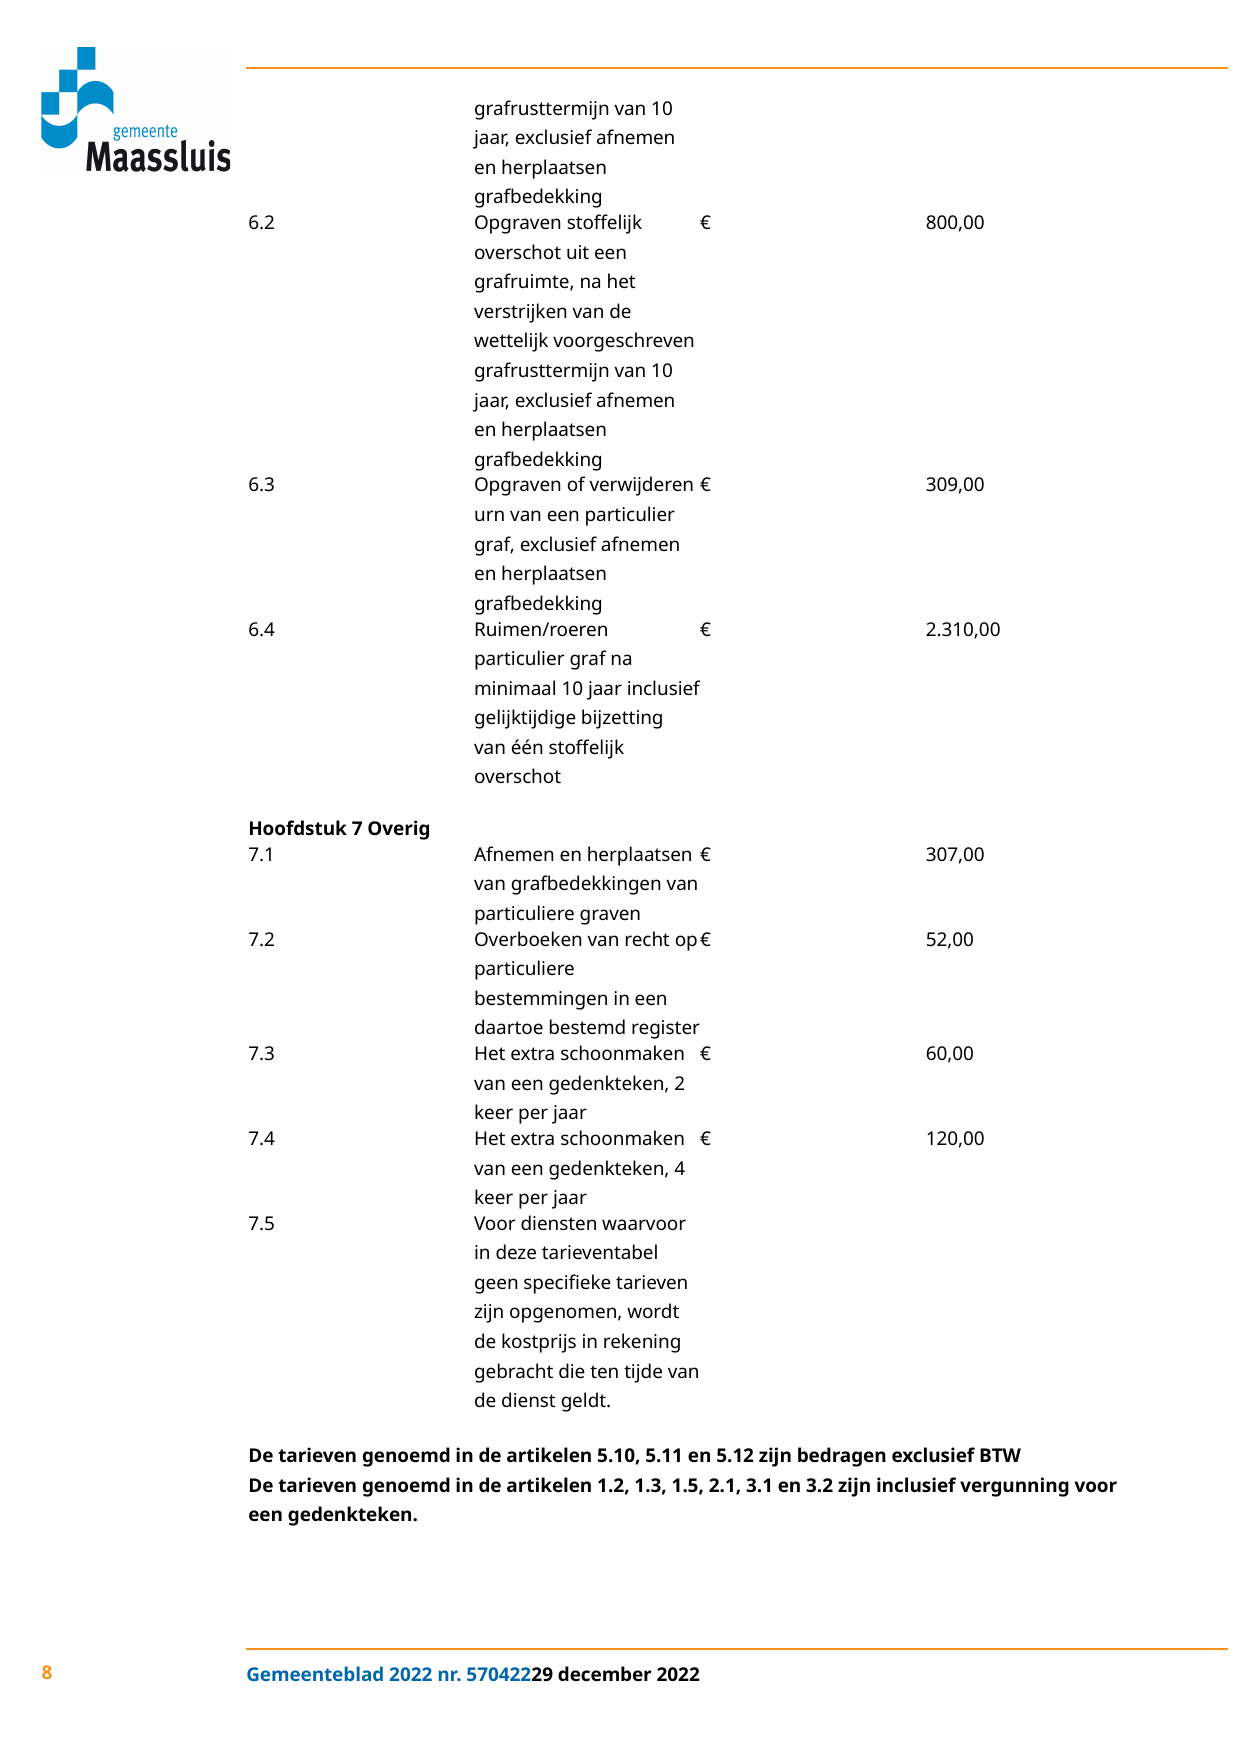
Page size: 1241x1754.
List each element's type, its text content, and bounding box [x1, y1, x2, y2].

table_cell € [700, 1125, 926, 1210]
table_cell [700, 1210, 926, 1413]
table_cell [700, 815, 926, 841]
table_cell Opgraven of verwijderen urn van een particulier graf, exclusief afnemen en herplaatsen grafbedekking [474, 472, 700, 616]
table_cell [700, 1413, 926, 1439]
table_cell 7.5 [248, 1210, 474, 1413]
table_cell 6.4 [248, 616, 474, 789]
table_cell [926, 95, 1152, 209]
table_cell [700, 789, 926, 815]
table_cell Hoofdstuk 7 Overig [248, 815, 700, 841]
table_cell Het extra schoonmaken van een gedenkteken, 2 keer per jaar [474, 1040, 700, 1125]
table_cell [926, 1210, 1152, 1413]
table_cell Ruimen/roeren particulier graf na minimaal 10 jaar inclusief gelijktijdige bijzetting van één stoffelijk overschot [474, 616, 700, 789]
table_cell [474, 789, 700, 815]
table_cell 2.310,00 [926, 616, 1152, 789]
table_cell Het extra schoonmaken van een gedenkteken, 4 keer per jaar [474, 1125, 700, 1210]
table_cell € [700, 209, 926, 472]
table_cell 52,00 [926, 926, 1152, 1040]
table_cell 309,00 [926, 472, 1152, 616]
table_cell [700, 95, 926, 209]
table_cell [248, 1413, 474, 1439]
picture [41, 47, 231, 172]
table_cell 7.1 [248, 841, 474, 926]
table_cell [474, 1413, 700, 1439]
table_cell € [700, 1040, 926, 1125]
table_cell Voor diensten waarvoor in deze tarieventabel geen specifieke tarieven zijn opgenomen, wordt de kostprijs in rekening gebracht die ten tijde van de dienst geldt. [474, 1210, 700, 1413]
table_cell [926, 789, 1152, 815]
table_cell € [700, 841, 926, 926]
table_cell [248, 95, 474, 209]
table_cell Overboeken van recht op particuliere bestemmingen in een daartoe bestemd register [474, 926, 700, 1040]
table_cell 7.2 [248, 926, 474, 1040]
table_cell € [700, 472, 926, 616]
text De tarieven genoemd in de artikelen 5.10, 5.11 en 5.12 zijn bedragen exclusief BTW [248, 1442, 1152, 1468]
table_cell [926, 1413, 1152, 1439]
table_cell 120,00 [926, 1125, 1152, 1210]
text De tarieven genoemd in de artikelen 1.2, 1.3, 1.5, 2.1, 3.1 en 3.2 zijn inclusief vergunning voor een gedenkteken. [248, 1472, 1152, 1527]
table_cell grafrusttermijn van 10 jaar, exclusief afnemen en herplaatsen grafbedekking [474, 95, 700, 209]
table_cell 307,00 [926, 841, 1152, 926]
table_cell Afnemen en herplaatsen van grafbedekkingen van particuliere graven [474, 841, 700, 926]
table_cell [926, 815, 1152, 841]
table_cell € [700, 926, 926, 1040]
table_cell 7.3 [248, 1040, 474, 1125]
table_cell € [700, 616, 926, 789]
table_cell Opgraven stoffelijk overschot uit een grafruimte, na het verstrijken van de wettelijk voorgeschreven grafrusttermijn van 10 jaar, exclusief afnemen en herplaatsen grafbedekking [474, 209, 700, 472]
table_cell 7.4 [248, 1125, 474, 1210]
table_cell 60,00 [926, 1040, 1152, 1125]
table_cell 6.3 [248, 472, 474, 616]
table_cell [248, 789, 474, 815]
table_cell 6.2 [248, 209, 474, 472]
table_cell 800,00 [926, 209, 1152, 472]
picture [41, 47, 77, 92]
